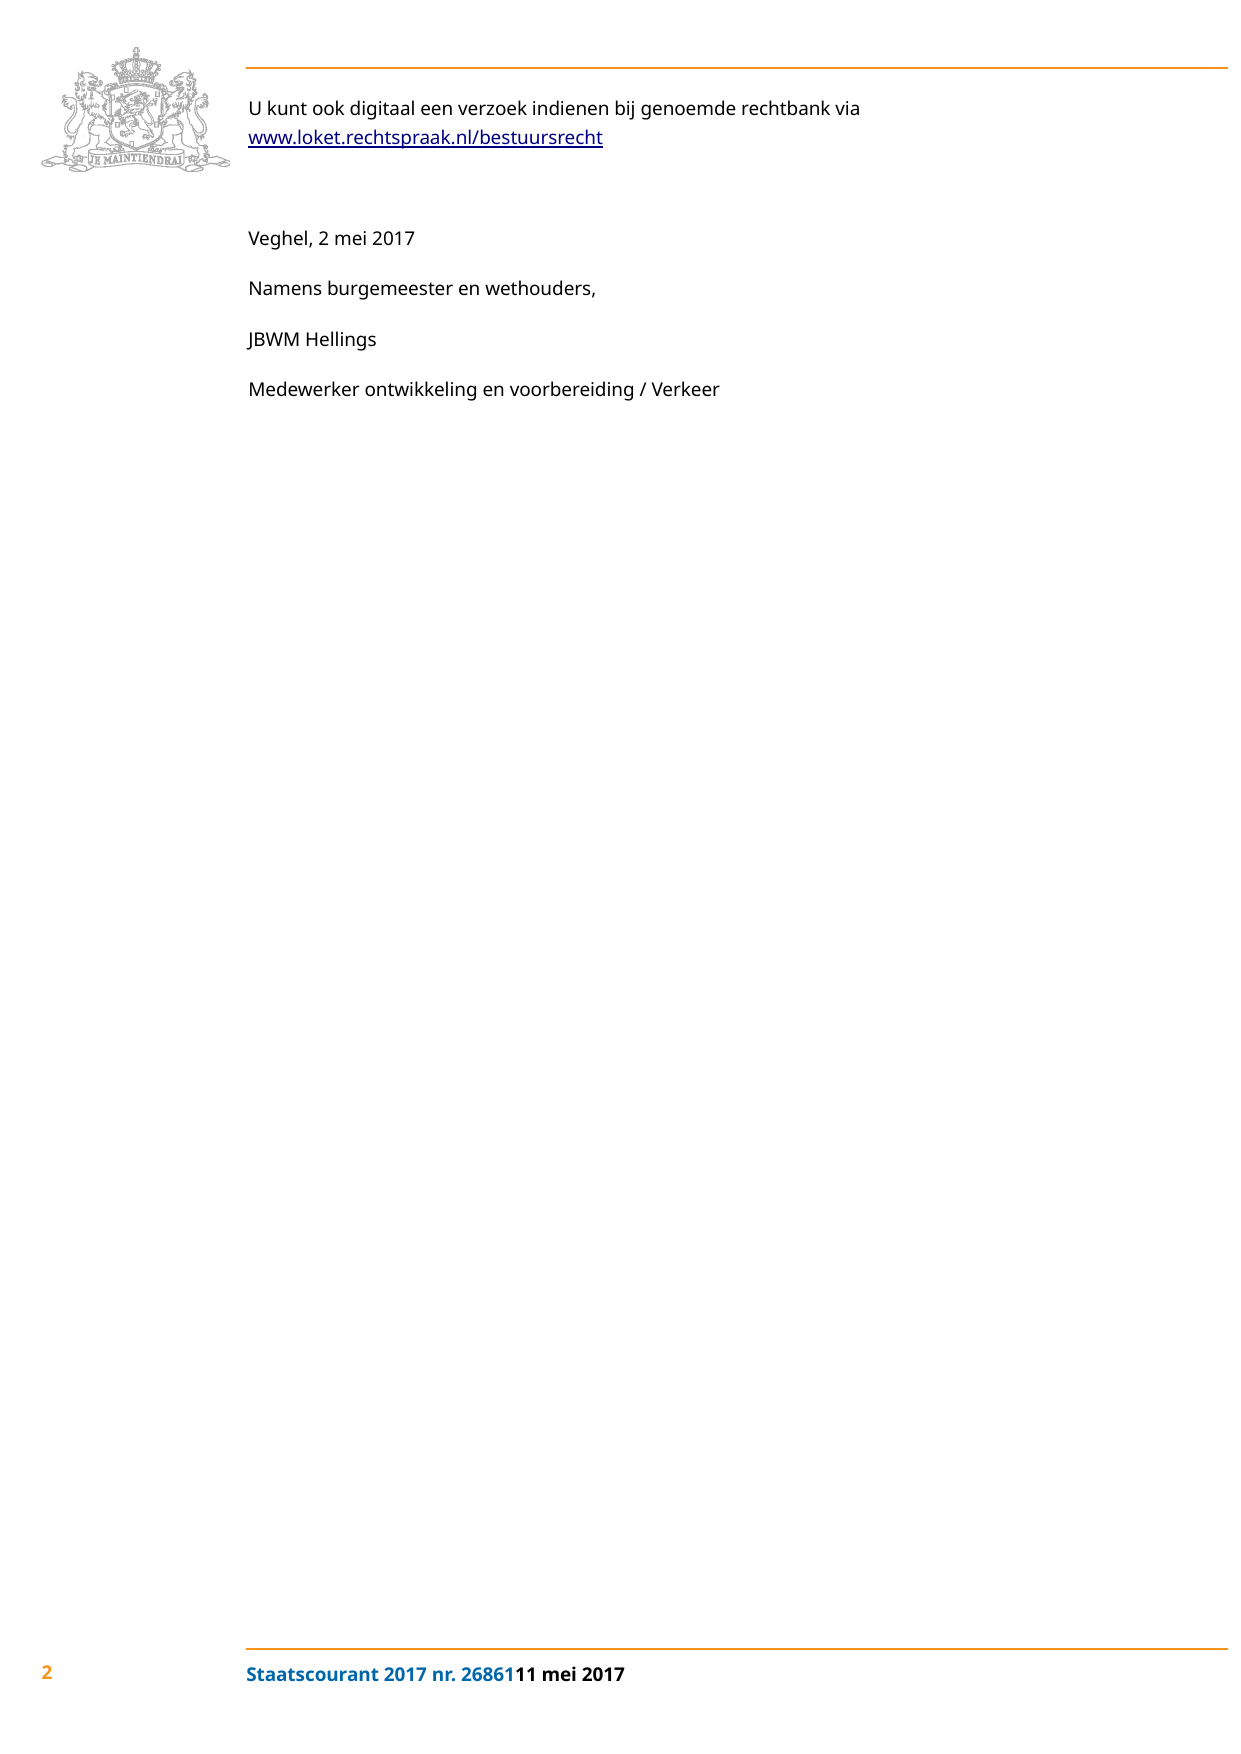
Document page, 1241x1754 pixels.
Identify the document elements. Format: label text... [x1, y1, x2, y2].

text Namens burgemeester en wethouders, [248, 276, 1152, 301]
text JBWM Hellings [248, 326, 1152, 352]
picture [41, 47, 231, 172]
text U kunt ook digitaal een verzoek indienen bij genoemde rechtbank via www.loket.rechtspraak.nl/bestuursrecht [248, 95, 1152, 150]
text Veghel, 2 mei 2017 [248, 225, 1152, 251]
text Medewerker ontwikkeling en voorbereiding / Verkeer [248, 376, 1152, 402]
